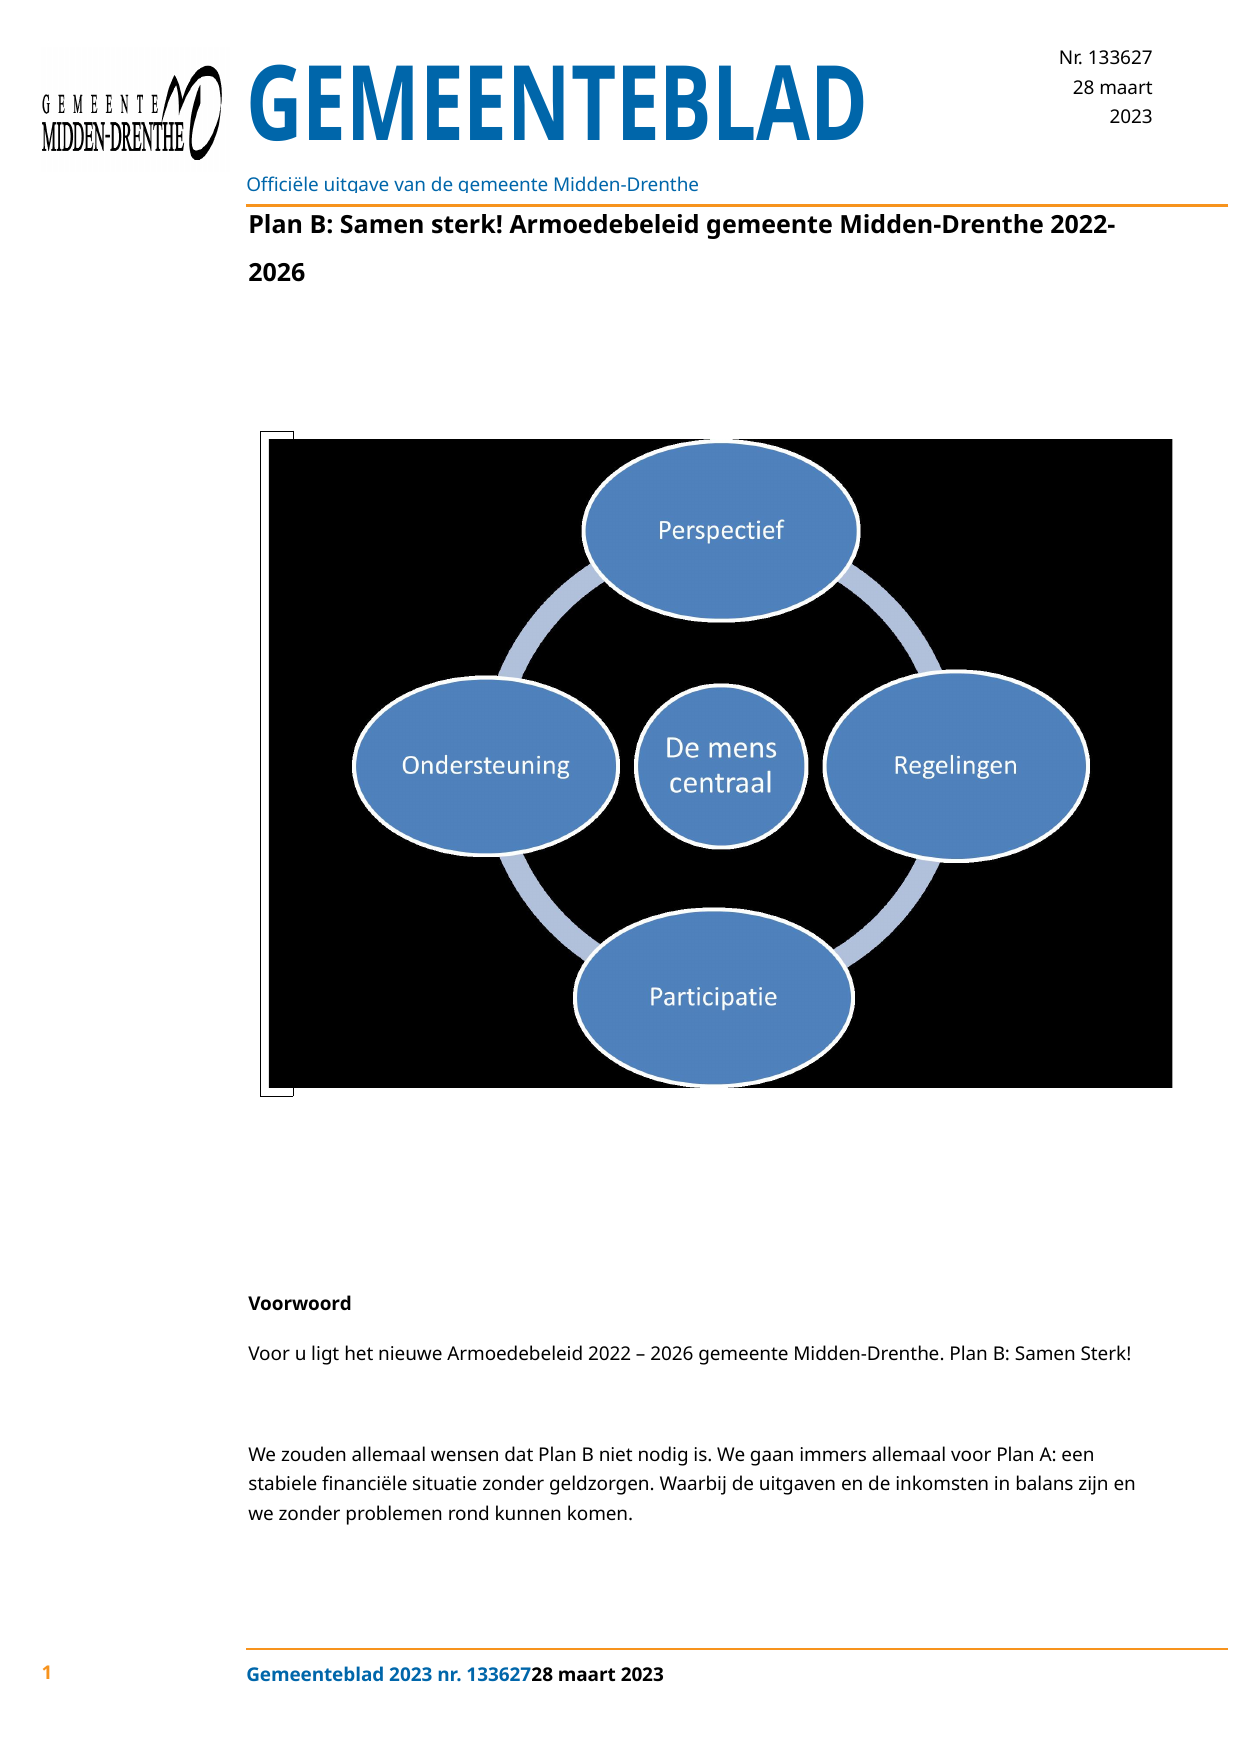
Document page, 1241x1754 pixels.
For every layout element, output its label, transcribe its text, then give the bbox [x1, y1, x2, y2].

picture [41, 47, 231, 172]
text Voor u ligt het nieuwe Armoedebeleid 2022 – 2026 gemeente Midden-Drenthe. Plan B: Samen Sterk! [248, 1340, 1152, 1366]
picture [268, 439, 1173, 1088]
text We zouden allemaal wensen dat Plan B niet nodig is. We gaan immers allemaal voor Plan A: een stabiele financiële situatie zonder geldzorgen. Waarbij de uitgaven en de inkomsten in balans zijn en we zonder problemen rond kunnen komen. [248, 1441, 1152, 1526]
text Plan B: Samen sterk! Armoedebeleid gemeente Midden-Drenthe 2022-2026 [248, 207, 1152, 288]
text Voorwoord [248, 1290, 1152, 1316]
